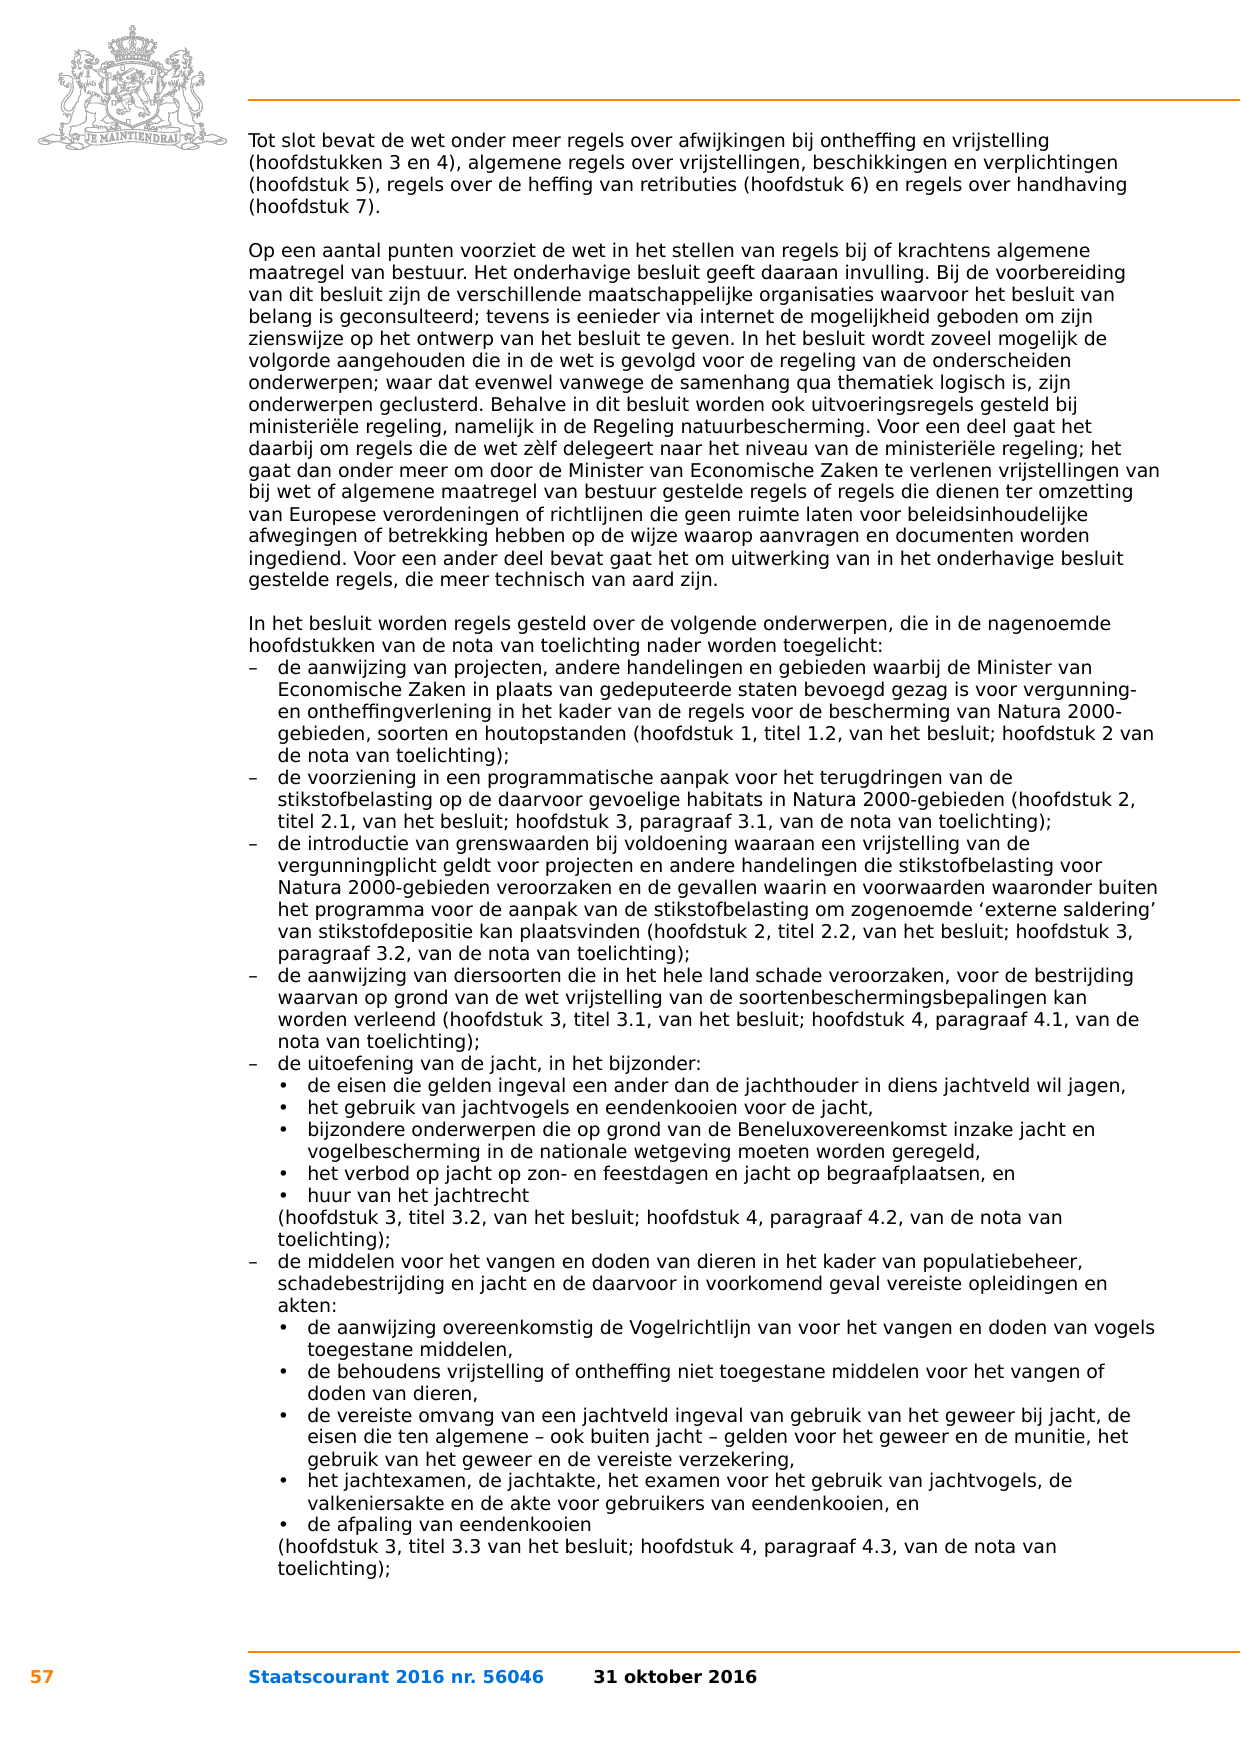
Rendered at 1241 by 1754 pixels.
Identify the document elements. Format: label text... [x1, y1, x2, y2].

text – de middelen voor het vangen en doden van dieren in het kader van populatiebeheer, schadebestrijding en jacht en de daarvoor in voorkomend geval vereiste opleidingen en akten: [248, 1251, 1163, 1317]
text • bijzondere onderwerpen die op grond van de Beneluxovereenkomst inzake jacht en vogelbescherming in de nationale wetgeving moeten worden geregeld, [278, 1119, 1163, 1163]
text Op een aantal punten voorziet de wet in het stellen van regels bij of krachtens algemene maatregel van bestuur. Het onderhavige besluit geeft daaraan invulling. Bij de voorbereiding van dit besluit zijn de verschillende maatschappelijke organisaties waarvoor het besluit van belang is geconsulteerd; tevens is eenieder via internet de mogelijkheid geboden om zijn zienswijze op het ontwerp van het besluit te geven. In het besluit wordt zoveel mogelijk de volgorde aangehouden die in de wet is gevolgd voor de regeling van de onderscheiden onderwerpen; waar dat evenwel vanwege de samenhang qua thematiek logisch is, zijn onderwerpen geclusterd. Behalve in dit besluit worden ook uitvoeringsregels gesteld bij ministeriële regeling, namelijk in de Regeling natuurbescherming. Voor een deel gaat het daarbij om regels die de wet zèlf delegeert naar het niveau van de ministeriële regeling; het gaat dan onder meer om door de Minister van Economische Zaken te verlenen vrijstellingen van bij wet of algemene maatregel van bestuur gestelde regels of regels die dienen ter omzetting van Europese verordeningen of richtlijnen die geen ruimte laten voor beleidsinhoudelijke afwegingen of betrekking hebben op de wijze waarop aanvragen en documenten worden ingediend. Voor een ander deel bevat gaat het om uitwerking van in het onderhavige besluit gestelde regels, die meer technisch van aard zijn. [248, 240, 1163, 591]
text • de behoudens vrijstelling of ontheffing niet toegestane middelen voor het vangen of doden van dieren, [278, 1361, 1163, 1404]
text • de vereiste omvang van een jachtveld ingeval van gebruik van het geweer bij jacht, de eisen die ten algemene – ook buiten jacht – gelden voor het geweer en de munitie, het gebruik van het geweer en de vereiste verzekering, [278, 1404, 1163, 1470]
text • huur van het jachtrecht [278, 1185, 1163, 1207]
text • de aanwijzing overeenkomstig de Vogelrichtlijn van voor het vangen en doden van vogels toegestane middelen, [278, 1317, 1163, 1361]
text – de introductie van grenswaarden bij voldoening waaraan een vrijstelling van de vergunningplicht geldt voor projecten en andere handelingen die stikstofbelasting voor Natura 2000-gebieden veroorzaken en de gevallen waarin en voorwaarden waaronder buiten het programma voor de aanpak van de stikstofbelasting om zogenoemde ‘externe saldering’ van stikstofdepositie kan plaatsvinden (hoofdstuk 2, titel 2.2, van het besluit; hoofdstuk 3, paragraaf 3.2, van de nota van toelichting); [248, 833, 1163, 965]
text (hoofdstuk 3, titel 3.2, van het besluit; hoofdstuk 4, paragraaf 4.2, van de nota van toelichting); [277, 1207, 1163, 1251]
text – de voorziening in een programmatische aanpak voor het terugdringen van de stikstofbelasting op de daarvoor gevoelige habitats in Natura 2000-gebieden (hoofdstuk 2, titel 2.1, van het besluit; hoofdstuk 3, paragraaf 3.1, van de nota van toelichting); [248, 767, 1163, 833]
picture [38, 25, 227, 150]
text – de aanwijzing van projecten, andere handelingen en gebieden waarbij de Minister van Economische Zaken in plaats van gedeputeerde staten bevoegd gezag is voor vergunning- en ontheffingverlening in het kader van de regels voor de bescherming van Natura 2000-gebieden, soorten en houtopstanden (hoofdstuk 1, titel 1.2, van het besluit; hoofdstuk 2 van de nota van toelichting); [248, 657, 1163, 767]
text • de afpaling van eendenkooien [278, 1514, 1163, 1536]
text – de uitoefening van de jacht, in het bijzonder: [248, 1053, 1163, 1075]
text – de aanwijzing van diersoorten die in het hele land schade veroorzaken, voor de bestrijding waarvan op grond van de wet vrijstelling van de soortenbeschermingsbepalingen kan worden verleend (hoofdstuk 3, titel 3.1, van het besluit; hoofdstuk 4, paragraaf 4.1, van de nota van toelichting); [248, 965, 1163, 1053]
text • de eisen die gelden ingeval een ander dan de jachthouder in diens jachtveld wil jagen, [278, 1075, 1163, 1097]
text • het jachtexamen, de jachtakte, het examen voor het gebruik van jachtvogels, de valkeniersakte en de akte voor gebruikers van eendenkooien, en [278, 1470, 1163, 1514]
text In het besluit worden regels gesteld over de volgende onderwerpen, die in de nagenoemde hoofdstukken van de nota van toelichting nader worden toegelicht: [248, 613, 1163, 657]
text Tot slot bevat de wet onder meer regels over afwijkingen bij ontheffing en vrijstelling (hoofdstukken 3 en 4), algemene regels over vrijstellingen, beschikkingen en verplichtingen (hoofdstuk 5), regels over de heffing van retributies (hoofdstuk 6) en regels over handhaving (hoofdstuk 7). [248, 130, 1163, 218]
text • het gebruik van jachtvogels en eendenkooien voor de jacht, [278, 1097, 1163, 1119]
text • het verbod op jacht op zon- en feestdagen en jacht op begraafplaatsen, en [278, 1163, 1163, 1185]
text (hoofdstuk 3, titel 3.3 van het besluit; hoofdstuk 4, paragraaf 4.3, van de nota van toelichting); [277, 1536, 1163, 1580]
